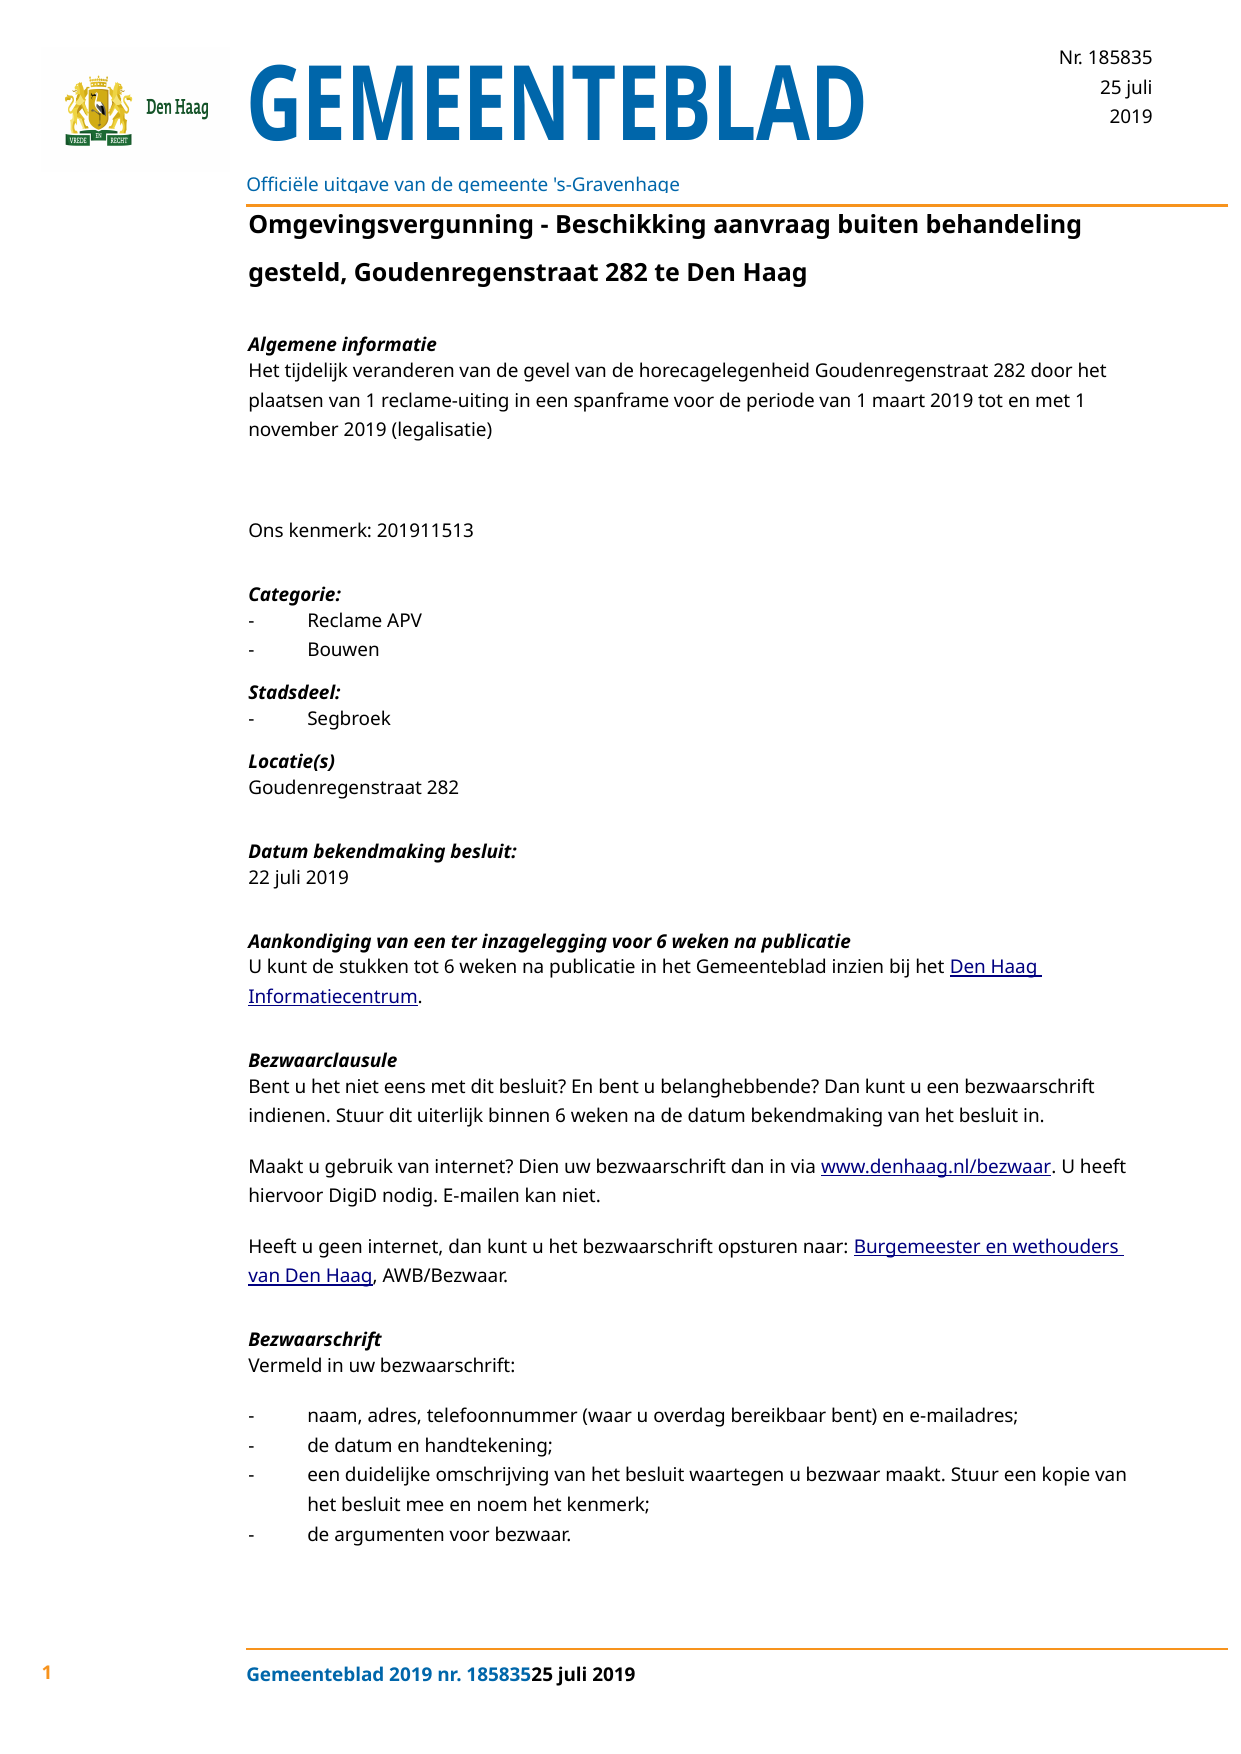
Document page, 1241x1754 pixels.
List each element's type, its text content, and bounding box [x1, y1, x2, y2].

text Categorie: [248, 581, 1152, 607]
text Goudenregenstraat 282 [248, 774, 1152, 800]
text Datum bekendmaking besluit: [248, 838, 1152, 864]
text Aankondiging van een ter inzagelegging voor 6 weken na publicatie [248, 928, 1152, 953]
picture [41, 47, 231, 172]
text Heeft u geen internet, dan kunt u het bezwaarschrift opsturen naar: Burgemeester en wethouders van Den Haag, AWB/Bezwaar. [248, 1233, 1152, 1288]
text Algemene informatie [248, 331, 1152, 357]
list Bouwen [248, 636, 1152, 662]
list Segbroek [248, 705, 1152, 731]
text Maakt u gebruik van internet? Dien uw bezwaarschrift dan in via www.denhaag.nl/bezwaar. U heeft hiervoor DigiD nodig. E-mailen kan niet. [248, 1153, 1152, 1208]
text Ons kenmerk: 201911513 [248, 517, 1152, 543]
text Vermeld in uw bezwaarschrift: [248, 1352, 1152, 1378]
list de datum en handtekening; [248, 1432, 1152, 1458]
text Het tijdelijk veranderen van de gevel van de horecagelegenheid Goudenregenstraat 282 door het plaatsen van 1 reclame-uiting in een spanframe voor de periode van 1 maart 2019 tot en met 1 november 2019 (legalisatie) [248, 357, 1152, 442]
text 22 juli 2019 [248, 864, 1152, 889]
text Locatie(s) [248, 748, 1152, 774]
list Reclame APV [248, 607, 1152, 633]
list een duidelijke omschrijving van het besluit waartegen u bezwaar maakt. Stuur een kopie van het besluit mee en noem het kenmerk; [248, 1462, 1152, 1517]
text Stadsdeel: [248, 679, 1152, 705]
list naam, adres, telefoonnummer (waar u overdag bereikbaar bent) en e-mailadres; [248, 1402, 1152, 1428]
text Bent u het niet eens met dit besluit? En bent u belanghebbende? Dan kunt u een bezwaarschrift indienen. Stuur dit uiterlijk binnen 6 weken na de datum bekendmaking van het besluit in. [248, 1073, 1152, 1128]
text U kunt de stukken tot 6 weken na publicatie in het Gemeenteblad inzien bij het Den Haag Informatiecentrum. [248, 953, 1152, 1009]
text Bezwaarclausule [248, 1047, 1152, 1073]
text Omgevingsvergunning - Beschikking aanvraag buiten behandeling gesteld, Goudenregenstraat 282 te Den Haag [248, 207, 1152, 288]
list de argumenten voor bezwaar. [248, 1521, 1152, 1547]
text Bezwaarschrift [248, 1326, 1152, 1352]
